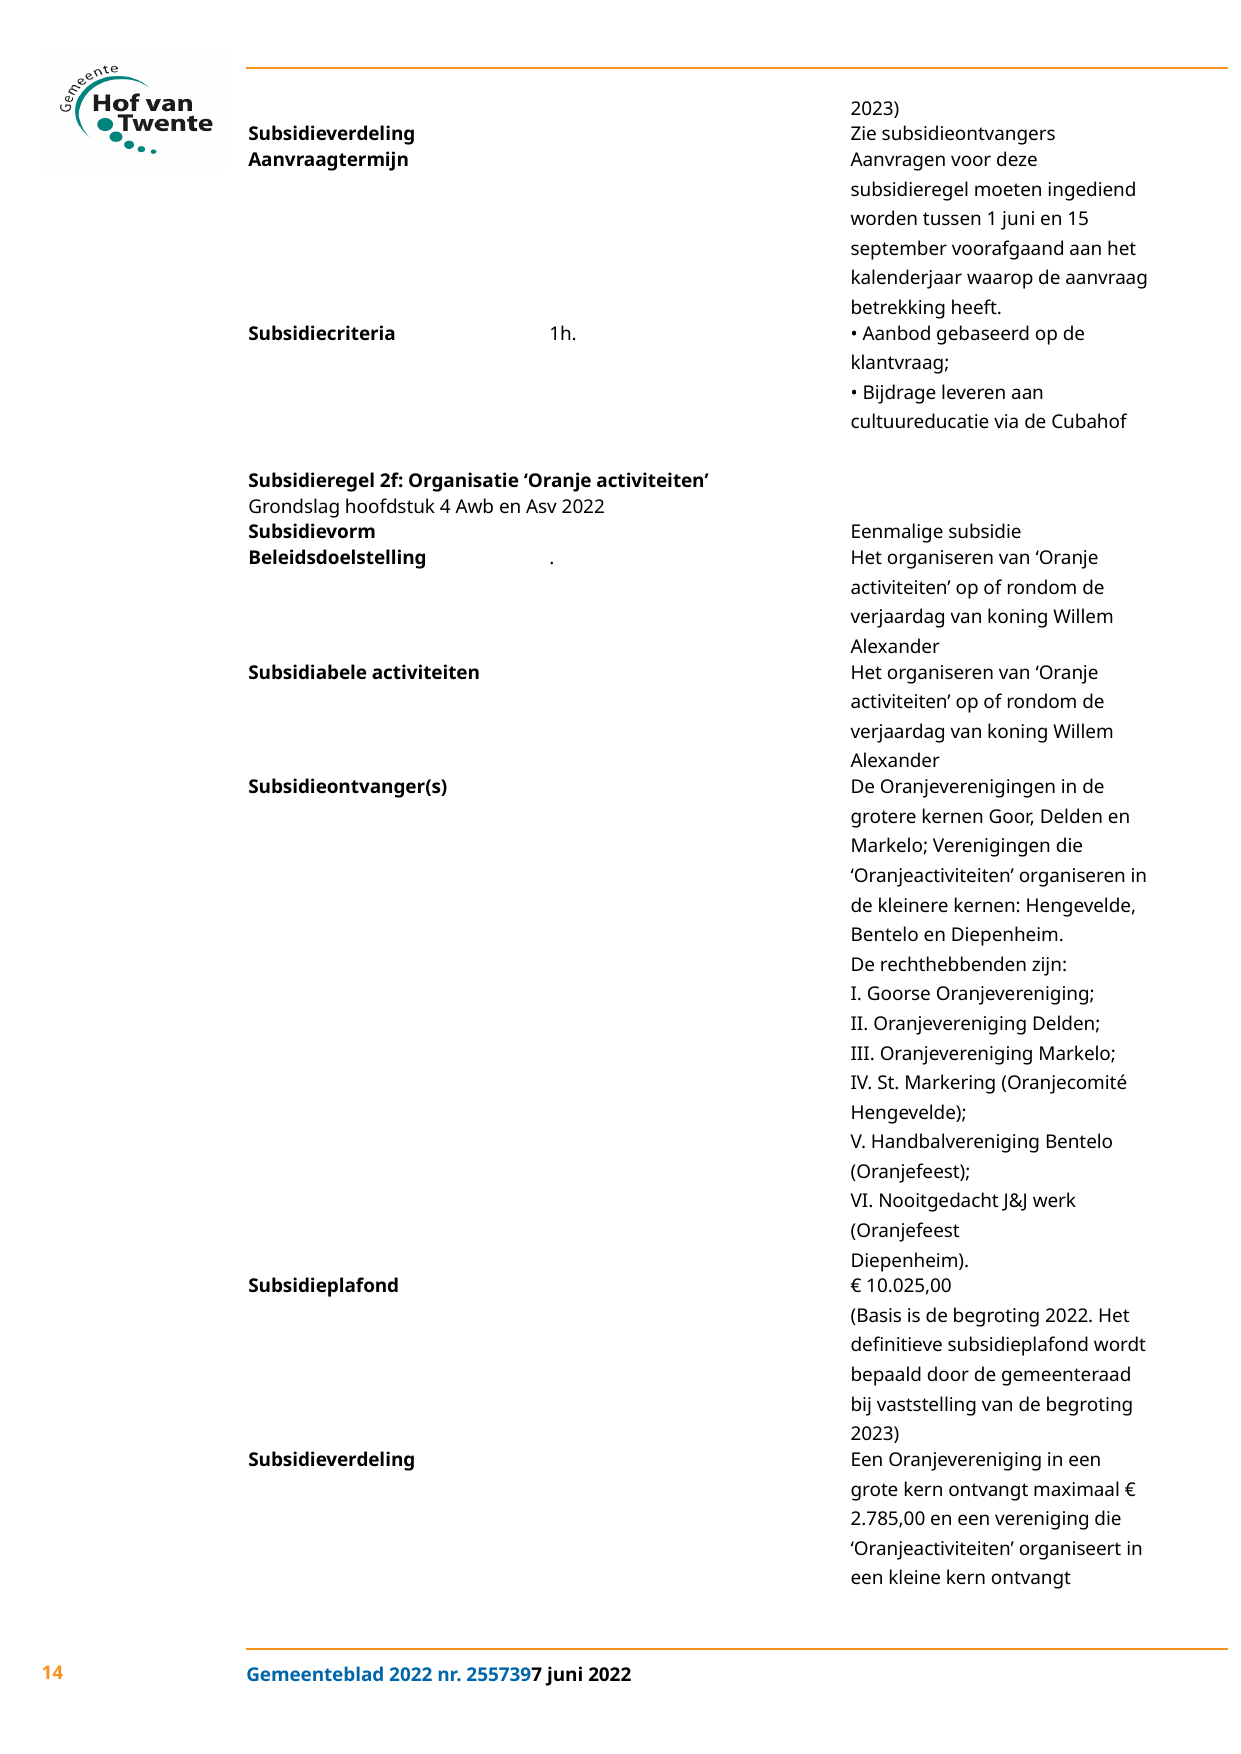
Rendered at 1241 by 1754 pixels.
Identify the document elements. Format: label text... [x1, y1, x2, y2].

table_cell Subsidieplafond [248, 1273, 549, 1446]
table_cell [248, 95, 549, 121]
table_cell Zie subsidieontvangers [850, 121, 1152, 146]
table_cell [549, 146, 850, 320]
table_cell [549, 1273, 850, 1446]
table_cell Aanvraagtermijn [248, 146, 549, 320]
table_cell [549, 121, 850, 146]
table_cell Subsidieontvanger(s) [248, 774, 549, 1272]
table_cell Subsidieverdeling [248, 121, 549, 146]
table_cell De Oranjeverenigingen in de grotere kernen Goor, Delden en Markelo; Verenigingen die ‘Oranjeactiviteiten’ organiseren in de kleinere kernen: Hengevelde, Bentelo en Diepenheim. De rechthebbenden zijn: I. Goorse Oranjevereniging; II. Oranjevereniging Delden; III. Oranjevereniging Markelo; IV. St. Markering (Oranjecomité Hengevelde); V. Handbalvereniging Bentelo (Oranjefeest); VI. Nooitgedacht J&J werk (Oranjefeest Diepenheim). [850, 774, 1152, 1272]
table_cell Subsidieverdeling [248, 1446, 549, 1590]
table_cell Subsidiabele activiteiten [248, 659, 549, 773]
table_cell Grondslag hoofdstuk 4 Awb en Asv 2022 [248, 493, 1152, 519]
table_cell Een Oranjevereniging in een grote kern ontvangt maximaal € 2.785,00 en een vereniging die ‘Oranjeactiviteiten’ organiseert in een kleine kern ontvangt [850, 1446, 1152, 1590]
table_cell Beleidsdoelstelling [248, 545, 549, 659]
picture [41, 47, 231, 172]
table_cell [549, 519, 850, 544]
table_cell Subsidiecriteria [248, 320, 549, 434]
table_cell [549, 659, 850, 773]
table_cell [549, 774, 850, 1272]
table_cell Eenmalige subsidie [850, 519, 1152, 544]
table_cell [549, 95, 850, 121]
table_cell • Aanbod gebaseerd op de klantvraag; • Bijdrage leveren aan cultuureducatie via de Cubahof [850, 320, 1152, 434]
table_cell Het organiseren van ‘Oranje activiteiten’ op of rondom de verjaardag van koning Willem Alexander [850, 545, 1152, 659]
table_cell Het organiseren van ‘Oranje activiteiten’ op of rondom de verjaardag van koning Willem Alexander [850, 659, 1152, 773]
table_header Subsidieregel 2f: Organisatie ‘Oranje activiteiten’ [248, 467, 1152, 493]
table_cell [549, 1446, 850, 1590]
table_cell 2023) [850, 95, 1152, 121]
table_cell € 10.025,00 (Basis is de begroting 2022. Het definitieve subsidieplafond wordt bepaald door de gemeenteraad bij vaststelling van de begroting 2023) [850, 1273, 1152, 1446]
table_cell . [549, 545, 850, 659]
table_cell Aanvragen voor deze subsidieregel moeten ingediend worden tussen 1 juni en 15 september voorafgaand aan het kalenderjaar waarop de aanvraag betrekking heeft. [850, 146, 1152, 320]
table_cell 1h. [549, 320, 850, 434]
table_cell Subsidievorm [248, 519, 549, 544]
